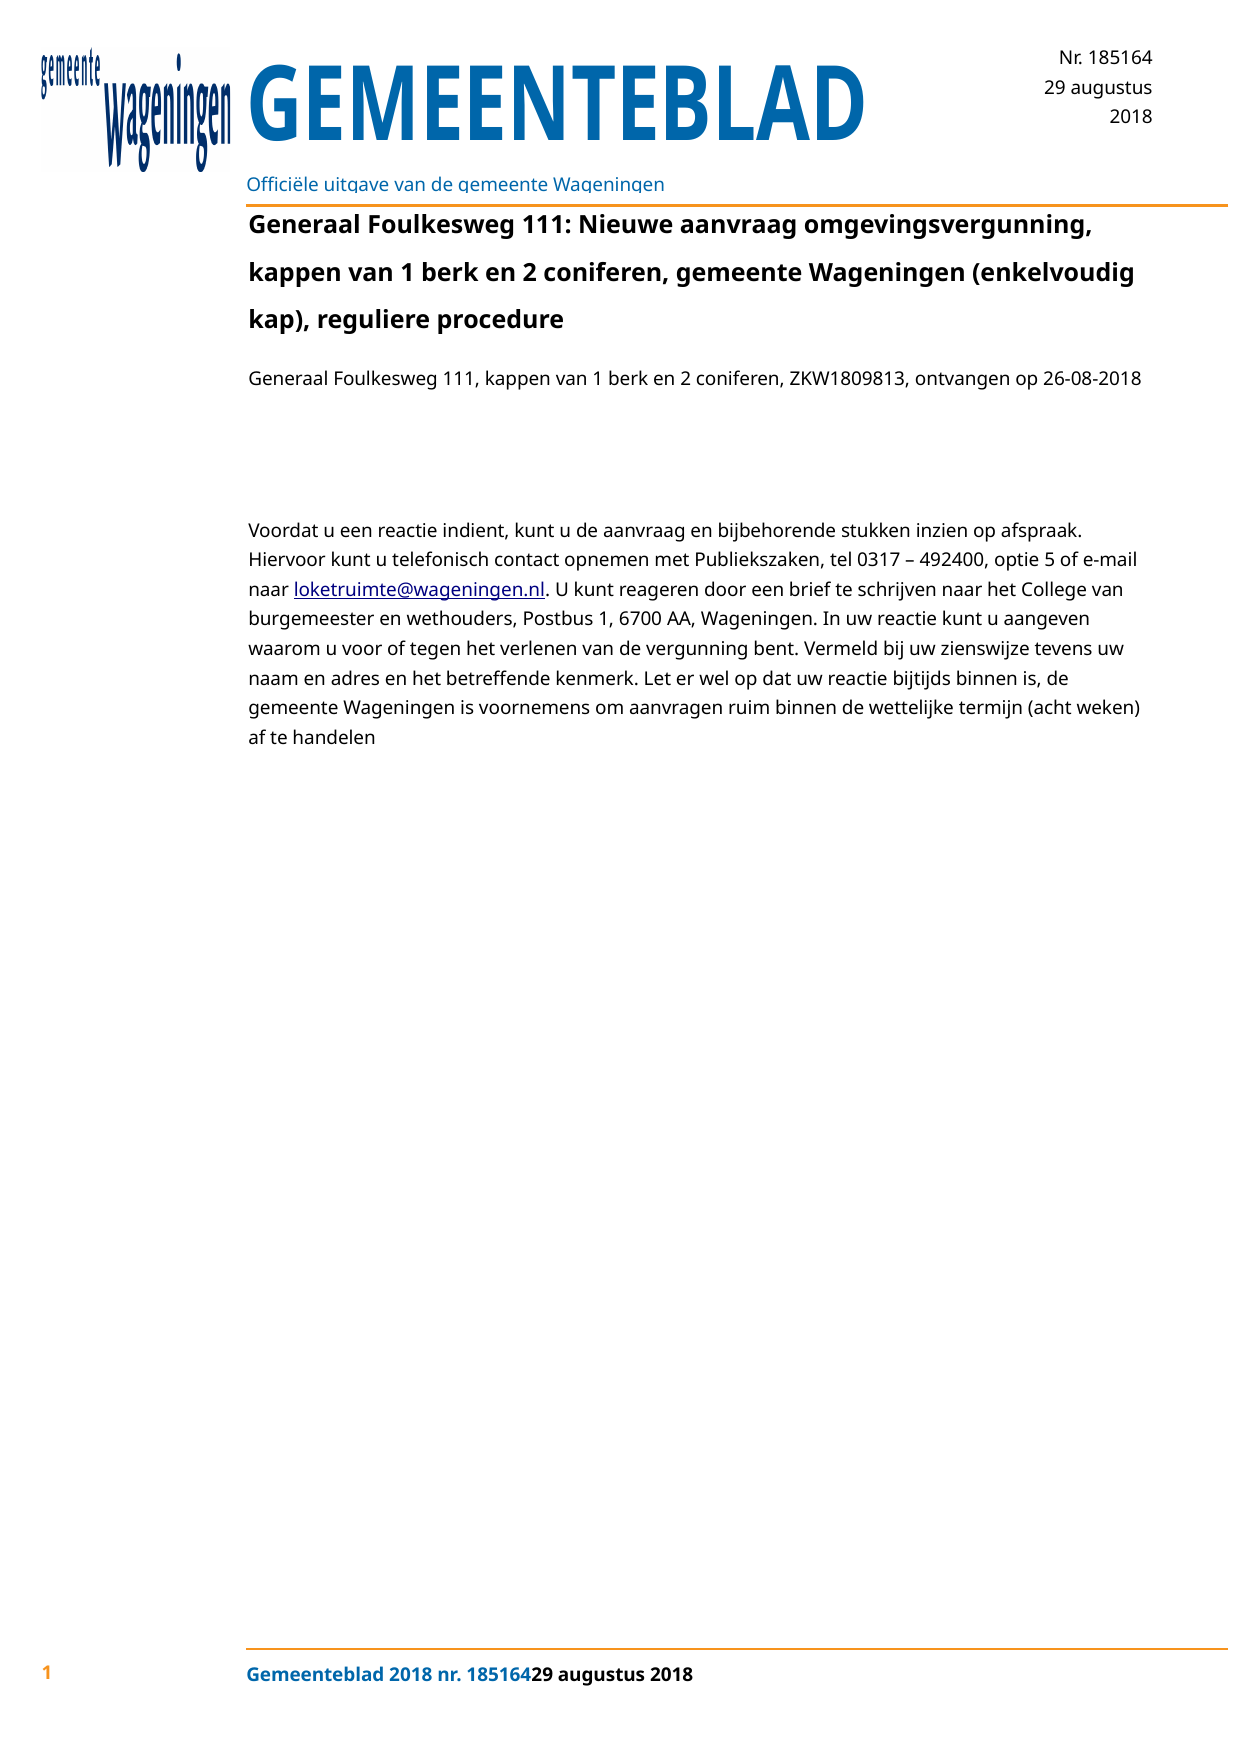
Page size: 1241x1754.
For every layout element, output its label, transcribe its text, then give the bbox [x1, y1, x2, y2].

text Generaal Foulkesweg 111, kappen van 1 berk en 2 coniferen, ZKW1809813, ontvangen op 26-08-2018 [248, 366, 1152, 391]
text Voordat u een reactie indient, kunt u de aanvraag en bijbehorende stukken inzien op afspraak. Hiervoor kunt u telefonisch contact opnemen met Publiekszaken, tel 0317 – 492400, optie 5 of e-mail naar loketruimte@wageningen.nl. U kunt reageren door een brief te schrijven naar het College van burgemeester en wethouders, Postbus 1, 6700 AA, Wageningen. In uw reactie kunt u aangeven waarom u voor of tegen het verlenen van de vergunning bent. Vermeld bij uw zienswijze tevens uw naam en adres en het betreffende kenmerk. Let er wel op dat uw reactie bijtijds binnen is, de gemeente Wageningen is voornemens om aanvragen ruim binnen de wettelijke termijn (acht weken) af te handelen [248, 517, 1152, 749]
picture [41, 47, 231, 172]
text Generaal Foulkesweg 111: Nieuwe aanvraag omgevingsvergunning, kappen van 1 berk en 2 coniferen, gemeente Wageningen (enkelvoudig kap), reguliere procedure [248, 207, 1152, 336]
